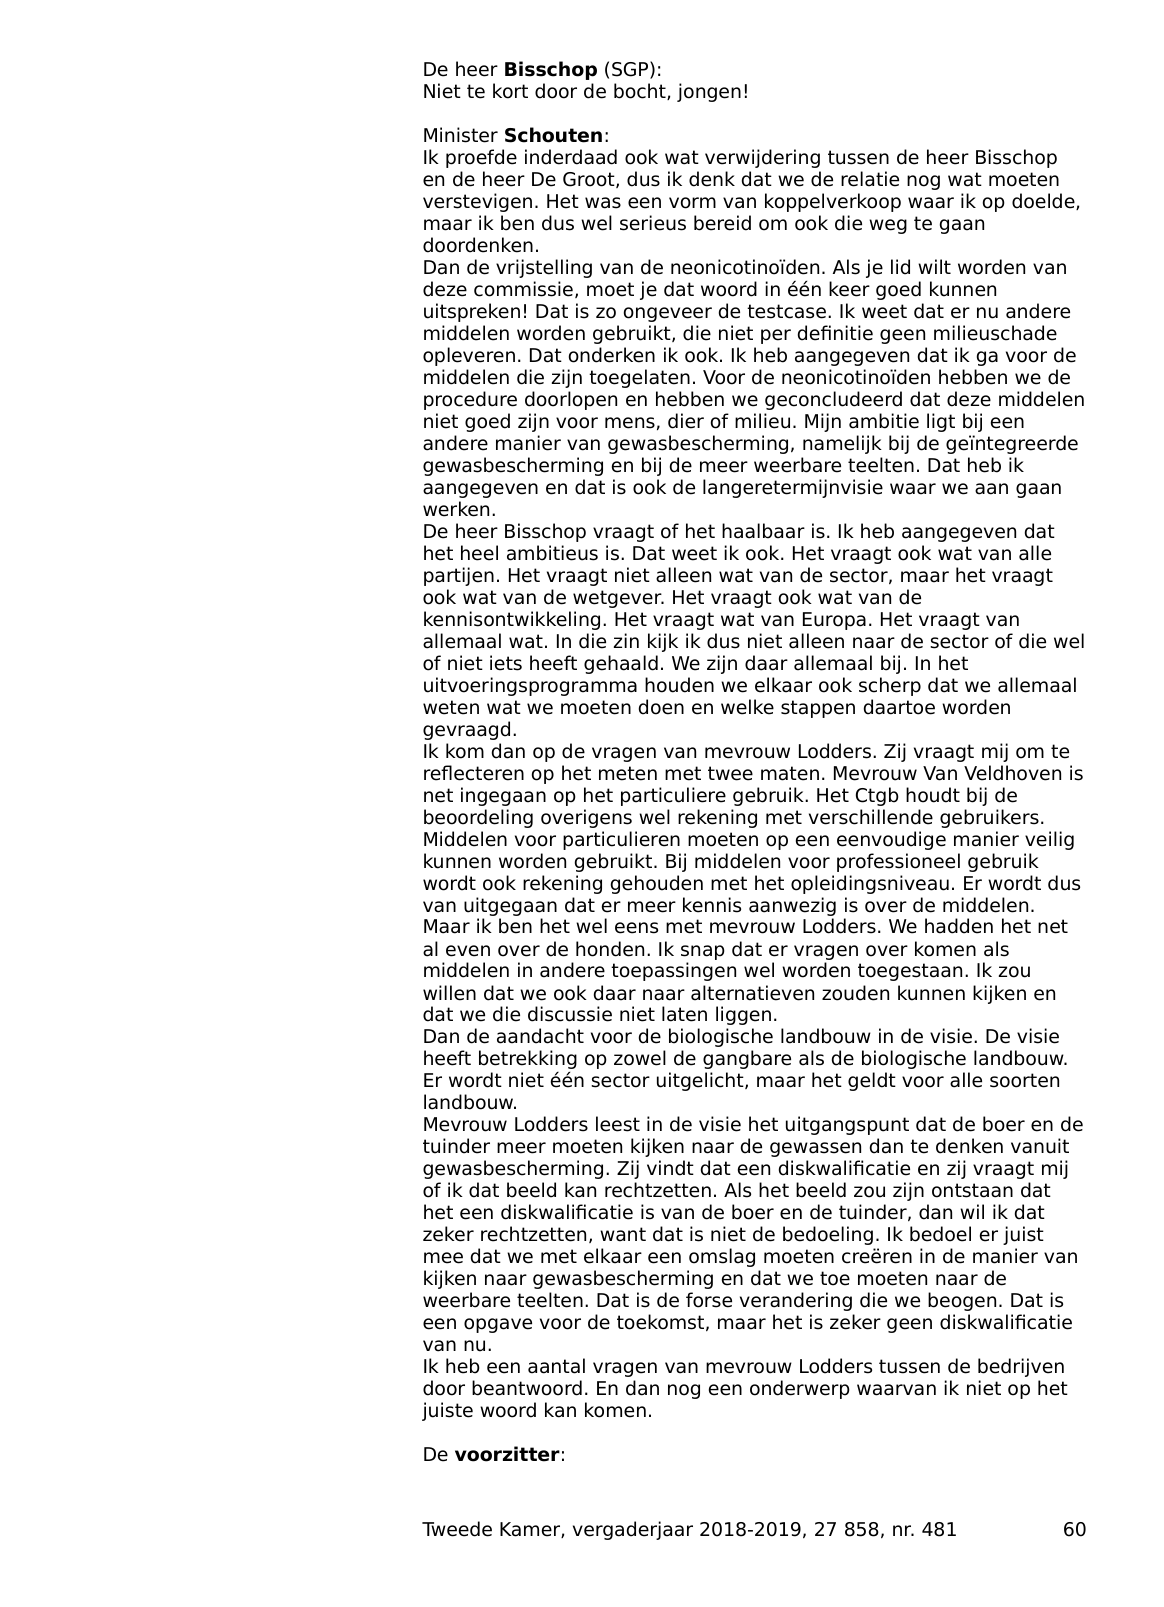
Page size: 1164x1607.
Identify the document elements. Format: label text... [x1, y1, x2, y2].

text Ik heb een aantal vragen van mevrouw Lodders tussen de bedrijven door beantwoord. En dan nog een onderwerp waarvan ik niet op het juiste woord kan komen. [422, 1356, 1087, 1422]
text Niet te kort door de bocht, jongen! [422, 81, 1087, 103]
text Dan de vrijstelling van de neonicotinoïden. Als je lid wilt worden van deze commissie, moet je dat woord in één keer goed kunnen uitspreken! Dat is zo ongeveer de testcase. Ik weet dat er nu andere middelen worden gebruikt, die niet per definitie geen milieuschade opleveren. Dat onderken ik ook. Ik heb aangegeven dat ik ga voor de middelen die zijn toegelaten. Voor de neonicotinoïden hebben we de procedure doorlopen en hebben we geconcludeerd dat deze middelen niet goed zijn voor mens, dier of milieu. Mijn ambitie ligt bij een andere manier van gewasbescherming, namelijk bij de geïntegreerde gewasbescherming en bij de meer weerbare teelten. Dat heb ik aangegeven en dat is ook de langeretermijnvisie waar we aan gaan werken. [422, 257, 1087, 521]
text Ik proefde inderdaad ook wat verwijdering tussen de heer Bisschop en de heer De Groot, dus ik denk dat we de relatie nog wat moeten verstevigen. Het was een vorm van koppelverkoop waar ik op doelde, maar ik ben dus wel serieus bereid om ook die weg te gaan doordenken. [422, 147, 1087, 257]
text Mevrouw Lodders leest in de visie het uitgangspunt dat de boer en de tuinder meer moeten kijken naar de gewassen dan te denken vanuit gewasbescherming. Zij vindt dat een diskwalificatie en zij vraagt mij of ik dat beeld kan rechtzetten. Als het beeld zou zijn ontstaan dat het een diskwalificatie is van de boer en de tuinder, dan wil ik dat zeker rechtzetten, want dat is niet de bedoeling. Ik bedoel er juist mee dat we met elkaar een omslag moeten creëren in de manier van kijken naar gewasbescherming en dat we toe moeten naar de weerbare teelten. Dat is de forse verandering die we beogen. Dat is een opgave voor de toekomst, maar het is zeker geen diskwalificatie van nu. [422, 1114, 1087, 1356]
text Minister Schouten: [422, 125, 1087, 147]
text Ik kom dan op de vragen van mevrouw Lodders. Zij vraagt mij om te reflecteren op het meten met twee maten. Mevrouw Van Veldhoven is net ingegaan op het particuliere gebruik. Het Ctgb houdt bij de beoordeling overigens wel rekening met verschillende gebruikers. Middelen voor particulieren moeten op een eenvoudige manier veilig kunnen worden gebruikt. Bij middelen voor professioneel gebruik wordt ook rekening gehouden met het opleidingsniveau. Er wordt dus van uitgegaan dat er meer kennis aanwezig is over de middelen. Maar ik ben het wel eens met mevrouw Lodders. We hadden het net al even over de honden. Ik snap dat er vragen over komen als middelen in andere toepassingen wel worden toegestaan. Ik zou willen dat we ook daar naar alternatieven zouden kunnen kijken en dat we die discussie niet laten liggen. [422, 741, 1087, 1026]
text De heer Bisschop (SGP): [422, 59, 1087, 81]
text Dan de aandacht voor de biologische landbouw in de visie. De visie heeft betrekking op zowel de gangbare als de biologische landbouw. Er wordt niet één sector uitgelicht, maar het geldt voor alle soorten landbouw. [422, 1026, 1087, 1114]
text De voorzitter: [422, 1444, 1087, 1466]
text De heer Bisschop vraagt of het haalbaar is. Ik heb aangegeven dat het heel ambitieus is. Dat weet ik ook. Het vraagt ook wat van alle partijen. Het vraagt niet alleen wat van de sector, maar het vraagt ook wat van de wetgever. Het vraagt ook wat van de kennisontwikkeling. Het vraagt wat van Europa. Het vraagt van allemaal wat. In die zin kijk ik dus niet alleen naar de sector of die wel of niet iets heeft gehaald. We zijn daar allemaal bij. In het uitvoeringsprogramma houden we elkaar ook scherp dat we allemaal weten wat we moeten doen en welke stappen daartoe worden gevraagd. [422, 521, 1087, 741]
